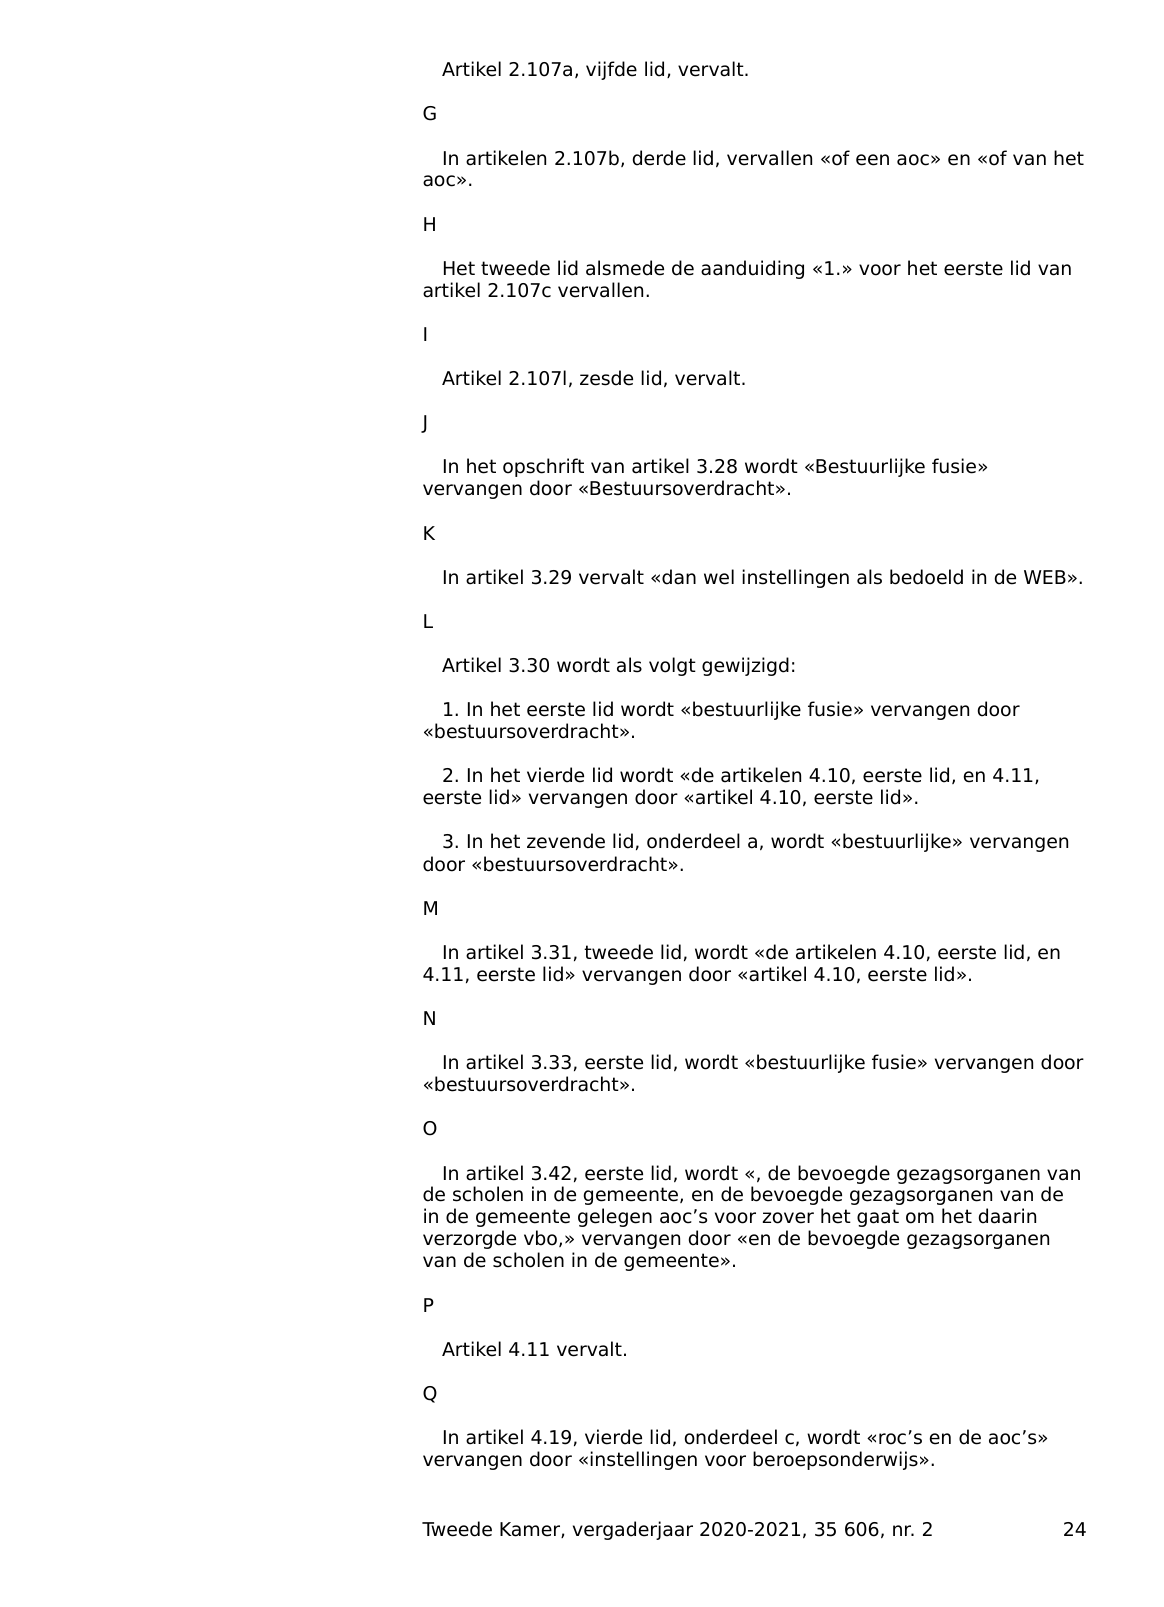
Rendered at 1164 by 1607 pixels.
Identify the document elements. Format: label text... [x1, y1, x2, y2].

text In artikel 3.31, tweede lid, wordt «de artikelen 4.10, eerste lid, en 4.11, eerste lid» vervangen door «artikel 4.10, eerste lid». [422, 942, 1087, 986]
text M [422, 898, 1087, 919]
text In artikelen 2.107b, derde lid, vervallen «of een aoc» en «of van het aoc». [422, 147, 1087, 191]
text In artikel 4.19, vierde lid, onderdeel c, wordt «roc’s en de aoc’s» vervangen door «instellingen voor beroepsonderwijs». [422, 1427, 1087, 1471]
text Artikel 2.107l, zesde lid, vervalt. [422, 368, 1087, 390]
text H [422, 213, 1087, 236]
text O [422, 1118, 1087, 1140]
text 1. In het eerste lid wordt «bestuurlijke fusie» vervangen door «bestuursoverdracht». [422, 699, 1087, 743]
text In artikel 3.29 vervalt «dan wel instellingen als bedoeld in de WEB». [422, 567, 1087, 589]
text Het tweede lid alsmede de aanduiding «1.» voor het eerste lid van artikel 2.107c vervallen. [422, 258, 1087, 302]
text Artikel 4.11 vervalt. [422, 1339, 1087, 1361]
text N [422, 1008, 1087, 1030]
text 2. In het vierde lid wordt «de artikelen 4.10, eerste lid, en 4.11, eerste lid» vervangen door «artikel 4.10, eerste lid». [422, 765, 1087, 809]
text Artikel 2.107a, vijfde lid, vervalt. [422, 59, 1087, 81]
text K [422, 522, 1087, 544]
text G [422, 103, 1087, 125]
text Q [422, 1383, 1087, 1405]
text P [422, 1294, 1087, 1316]
text In artikel 3.42, eerste lid, wordt «, de bevoegde gezagsorganen van de scholen in de gemeente, en de bevoegde gezagsorganen van de in de gemeente gelegen aoc’s voor zover het gaat om het daarin verzorgde vbo,» vervangen door «en de bevoegde gezagsorganen van de scholen in de gemeente». [422, 1162, 1087, 1272]
text I [422, 324, 1087, 346]
text J [422, 412, 1087, 434]
text Artikel 3.30 wordt als volgt gewijzigd: [422, 655, 1087, 677]
text L [422, 611, 1087, 633]
text In artikel 3.33, eerste lid, wordt «bestuurlijke fusie» vervangen door «bestuursoverdracht». [422, 1052, 1087, 1096]
text In het opschrift van artikel 3.28 wordt «Bestuurlijke fusie» vervangen door «Bestuursoverdracht». [422, 456, 1087, 500]
text 3. In het zevende lid, onderdeel a, wordt «bestuurlijke» vervangen door «bestuursoverdracht». [422, 831, 1087, 875]
